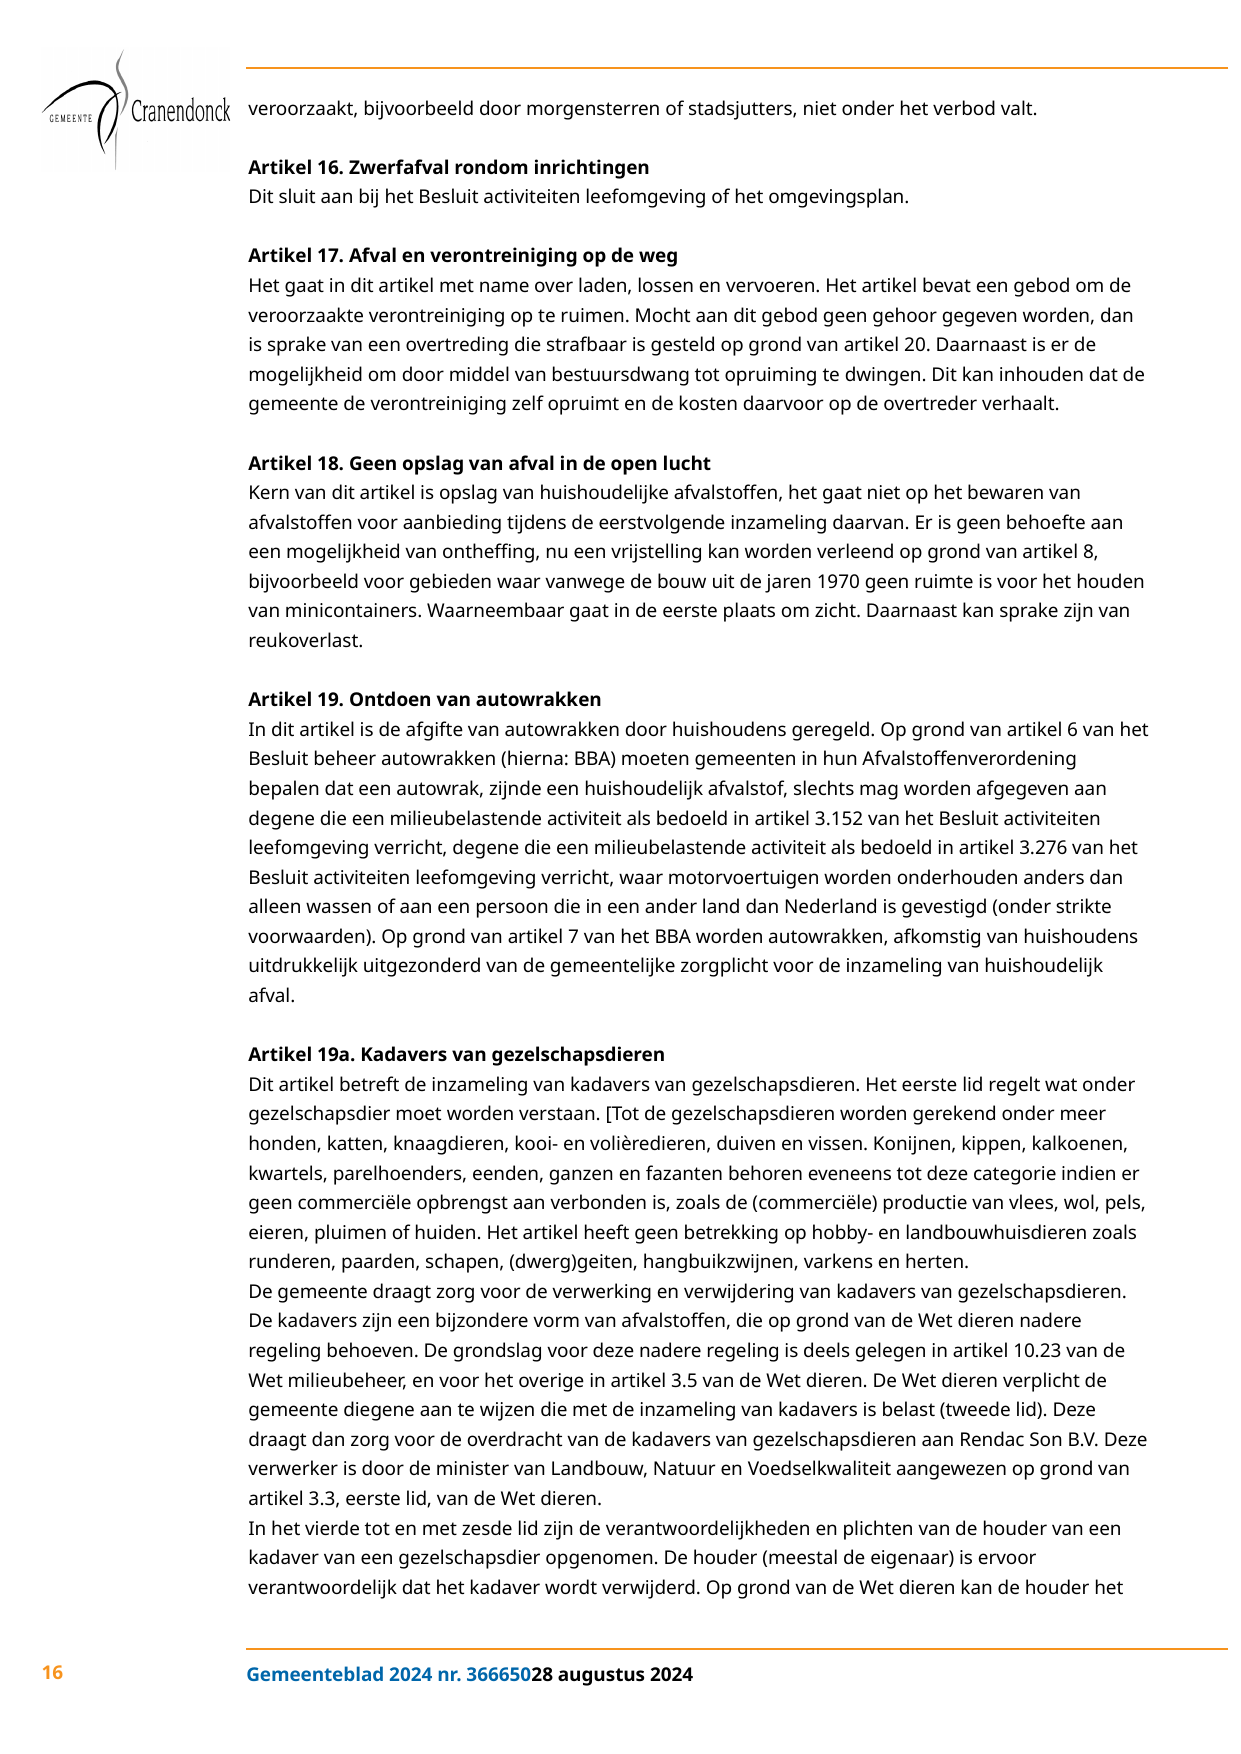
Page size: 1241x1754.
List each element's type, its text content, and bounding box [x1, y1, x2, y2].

text veroorzaakt, bijvoorbeeld door morgensterren of stadsjutters, niet onder het verbod valt. [248, 95, 1152, 121]
text Het gaat in dit artikel met name over laden, lossen en vervoeren. Het artikel bevat een gebod om de veroorzaakte verontreiniging op te ruimen. Mocht aan dit gebod geen gehoor gegeven worden, dan is sprake van een overtreding die strafbaar is gesteld op grond van artikel 20. Daarnaast is er de mogelijkheid om door middel van bestuursdwang tot opruiming te dwingen. Dit kan inhouden dat de gemeente de verontreiniging zelf opruimt en de kosten daarvoor op de overtreder verhaalt. [248, 272, 1152, 416]
text Artikel 18. Geen opslag van afval in de open lucht [248, 450, 1152, 476]
text Artikel 16. Zwerfafval rondom inrichtingen [248, 154, 1152, 180]
text Dit sluit aan bij het Besluit activiteiten leefomgeving of het omgevingsplan. [248, 183, 1152, 209]
text In het vierde tot en met zesde lid zijn de verantwoordelijkheden en plichten van de houder van een kadaver van een gezelschapsdier opgenomen. De houder (meestal de eigenaar) is ervoor verantwoordelijk dat het kadaver wordt verwijderd. Op grond van de Wet dieren kan de houder het [248, 1515, 1152, 1600]
text De gemeente draagt zorg voor de verwerking en verwijdering van kadavers van gezelschapsdieren. De kadavers zijn een bijzondere vorm van afvalstoffen, die op grond van de Wet dieren nadere regeling behoeven. De grondslag voor deze nadere regeling is deels gelegen in artikel 10.23 van de Wet milieubeheer, en voor het overige in artikel 3.5 van de Wet dieren. De Wet dieren verplicht de gemeente diegene aan te wijzen die met de inzameling van kadavers is belast (tweede lid). Deze draagt dan zorg voor de overdracht van de kadavers van gezelschapsdieren aan Rendac Son B.V. Deze verwerker is door de minister van Landbouw, Natuur en Voedselkwaliteit aangewezen op grond van artikel 3.3, eerste lid, van de Wet dieren. [248, 1278, 1152, 1511]
picture [41, 47, 231, 172]
text Artikel 17. Afval en verontreiniging op de weg [248, 243, 1152, 268]
text Kern van dit artikel is opslag van huishoudelijke afvalstoffen, het gaat niet op het bewaren van afvalstoffen voor aanbieding tijdens de eerstvolgende inzameling daarvan. Er is geen behoefte aan een mogelijkheid van ontheffing, nu een vrijstelling kan worden verleend op grond van artikel 8, bijvoorbeeld voor gebieden waar vanwege de bouw uit de jaren 1970 geen ruimte is voor het houden van minicontainers. Waarneembaar gaat in de eerste plaats om zicht. Daarnaast kan sprake zijn van reukoverlast. [248, 479, 1152, 653]
text In dit artikel is de afgifte van autowrakken door huishoudens geregeld. Op grond van artikel 6 van het Besluit beheer autowrakken (hierna: BBA) moeten gemeenten in hun Afvalstoffenverordening bepalen dat een autowrak, zijnde een huishoudelijk afvalstof, slechts mag worden afgegeven aan degene die een milieubelastende activiteit als bedoeld in artikel 3.152 van het Besluit activiteiten leefomgeving verricht, degene die een milieubelastende activiteit als bedoeld in artikel 3.276 van het Besluit activiteiten leefomgeving verricht, waar motorvoertuigen worden onderhouden anders dan alleen wassen of aan een persoon die in een ander land dan Nederland is gevestigd (onder strikte voorwaarden). Op grond van artikel 7 van het BBA worden autowrakken, afkomstig van huishoudens uitdrukkelijk uitgezonderd van de gemeentelijke zorgplicht voor de inzameling van huishoudelijk afval. [248, 716, 1152, 1008]
text Artikel 19. Ontdoen van autowrakken [248, 686, 1152, 712]
text Artikel 19a. Kadavers van gezelschapsdieren [248, 1041, 1152, 1067]
text Dit artikel betreft de inzameling van kadavers van gezelschapsdieren. Het eerste lid regelt wat onder gezelschapsdier moet worden verstaan. [Tot de gezelschapsdieren worden gerekend onder meer honden, katten, knaagdieren, kooi- en volièredieren, duiven en vissen. Konijnen, kippen, kalkoenen, kwartels, parelhoenders, eenden, ganzen en fazanten behoren eveneens tot deze categorie indien er geen commerciële opbrengst aan verbonden is, zoals de (commerciële) productie van vlees, wol, pels, eieren, pluimen of huiden. Het artikel heeft geen betrekking op hobby- en landbouwhuisdieren zoals runderen, paarden, schapen, (dwerg)geiten, hangbuikzwijnen, varkens en herten. [248, 1071, 1152, 1274]
